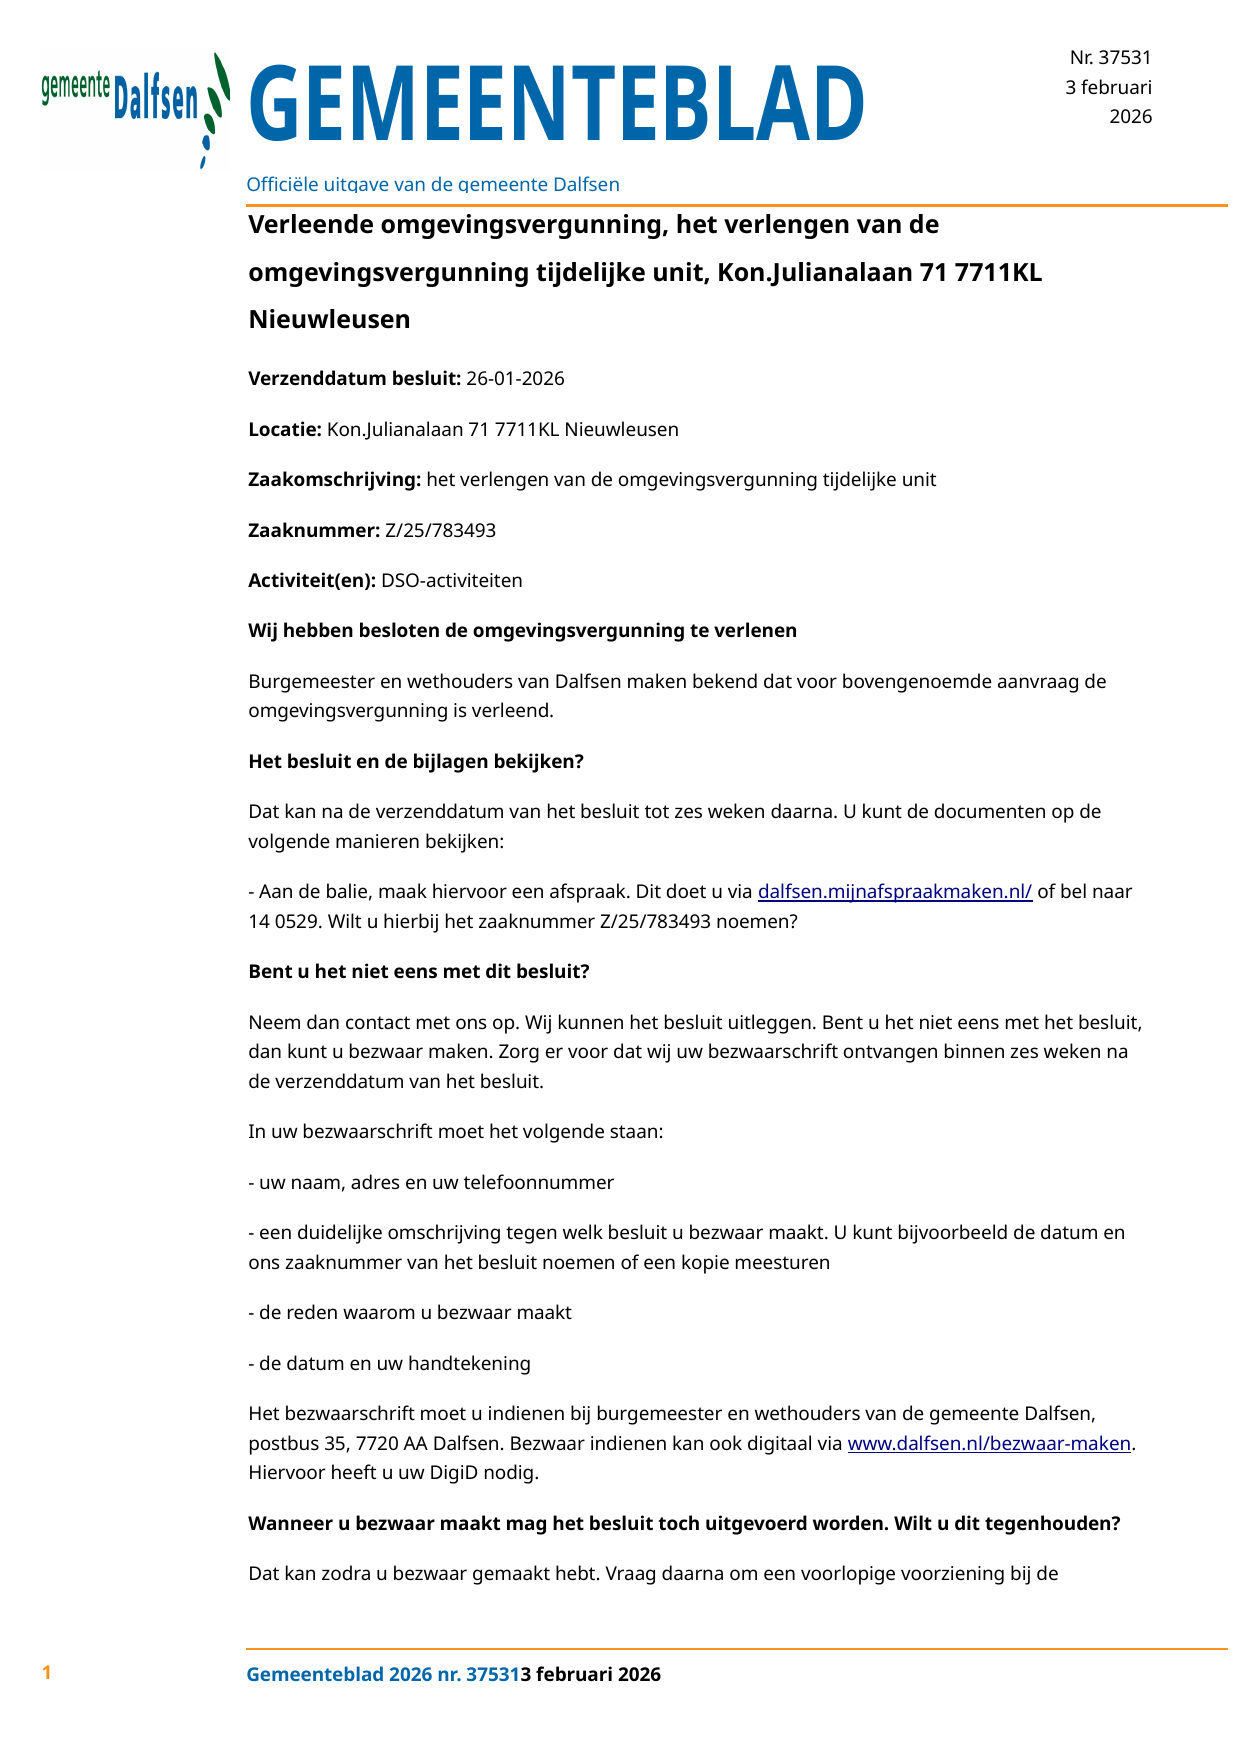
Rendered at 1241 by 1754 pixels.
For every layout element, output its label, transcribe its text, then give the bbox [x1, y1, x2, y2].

text Activiteit(en): DSO-activiteiten [248, 567, 1152, 593]
text Verleende omgevingsvergunning, het verlengen van de omgevingsvergunning tijdelijke unit, Kon.Julianalaan 71 7711KL Nieuwleusen [248, 207, 1152, 336]
text Wanneer u bezwaar maakt mag het besluit toch uitgevoerd worden. Wilt u dit tegenhouden? [248, 1510, 1152, 1535]
text - Aan de balie, maak hiervoor een afspraak. Dit doet u via dalfsen.mijnafspraakmaken.nl/ of bel naar 14 0529. Wilt u hierbij het zaaknummer Z/25/783493 noemen? [248, 878, 1152, 934]
text Bent u het niet eens met dit besluit? [248, 958, 1152, 984]
text Dat kan na de verzenddatum van het besluit tot zes weken daarna. U kunt de documenten op de volgende manieren bekijken: [248, 798, 1152, 854]
text In uw bezwaarschrift moet het volgende staan: [248, 1118, 1152, 1144]
text Wij hebben besloten de omgevingsvergunning te verlenen [248, 618, 1152, 643]
text - een duidelijke omschrijving tegen welk besluit u bezwaar maakt. U kunt bijvoorbeeld de datum en ons zaaknummer van het besluit noemen of een kopie meesturen [248, 1219, 1152, 1274]
picture [41, 47, 231, 172]
text Het besluit en de bijlagen bekijken? [248, 748, 1152, 774]
text Burgemeester en wethouders van Dalfsen maken bekend dat voor bovengenoemde aanvraag de omgevingsvergunning is verleend. [248, 668, 1152, 723]
text Locatie: Kon.Julianalaan 71 7711KL Nieuwleusen [248, 416, 1152, 442]
text Dat kan zodra u bezwaar gemaakt hebt. Vraag daarna om een voorlopige voorziening bij de [248, 1560, 1152, 1586]
text Zaakomschrijving: het verlengen van de omgevingsvergunning tijdelijke unit [248, 466, 1152, 492]
text - de reden waarom u bezwaar maakt [248, 1299, 1152, 1325]
text Neem dan contact met ons op. Wij kunnen het besluit uitleggen. Bent u het niet eens met het besluit, dan kunt u bezwaar maken. Zorg er voor dat wij uw bezwaarschrift ontvangen binnen zes weken na de verzenddatum van het besluit. [248, 1009, 1152, 1094]
text Verzenddatum besluit: 26-01-2026 [248, 366, 1152, 391]
text - uw naam, adres en uw telefoonnummer [248, 1169, 1152, 1194]
text Het bezwaarschrift moet u indienen bij burgemeester en wethouders van de gemeente Dalfsen, postbus 35, 7720 AA Dalfsen. Bezwaar indienen kan ook digitaal via www.dalfsen.nl/bezwaar-maken. Hiervoor heeft u uw DigiD nodig. [248, 1400, 1152, 1485]
text Zaaknummer: Z/25/783493 [248, 517, 1152, 542]
text - de datum en uw handtekening [248, 1350, 1152, 1375]
